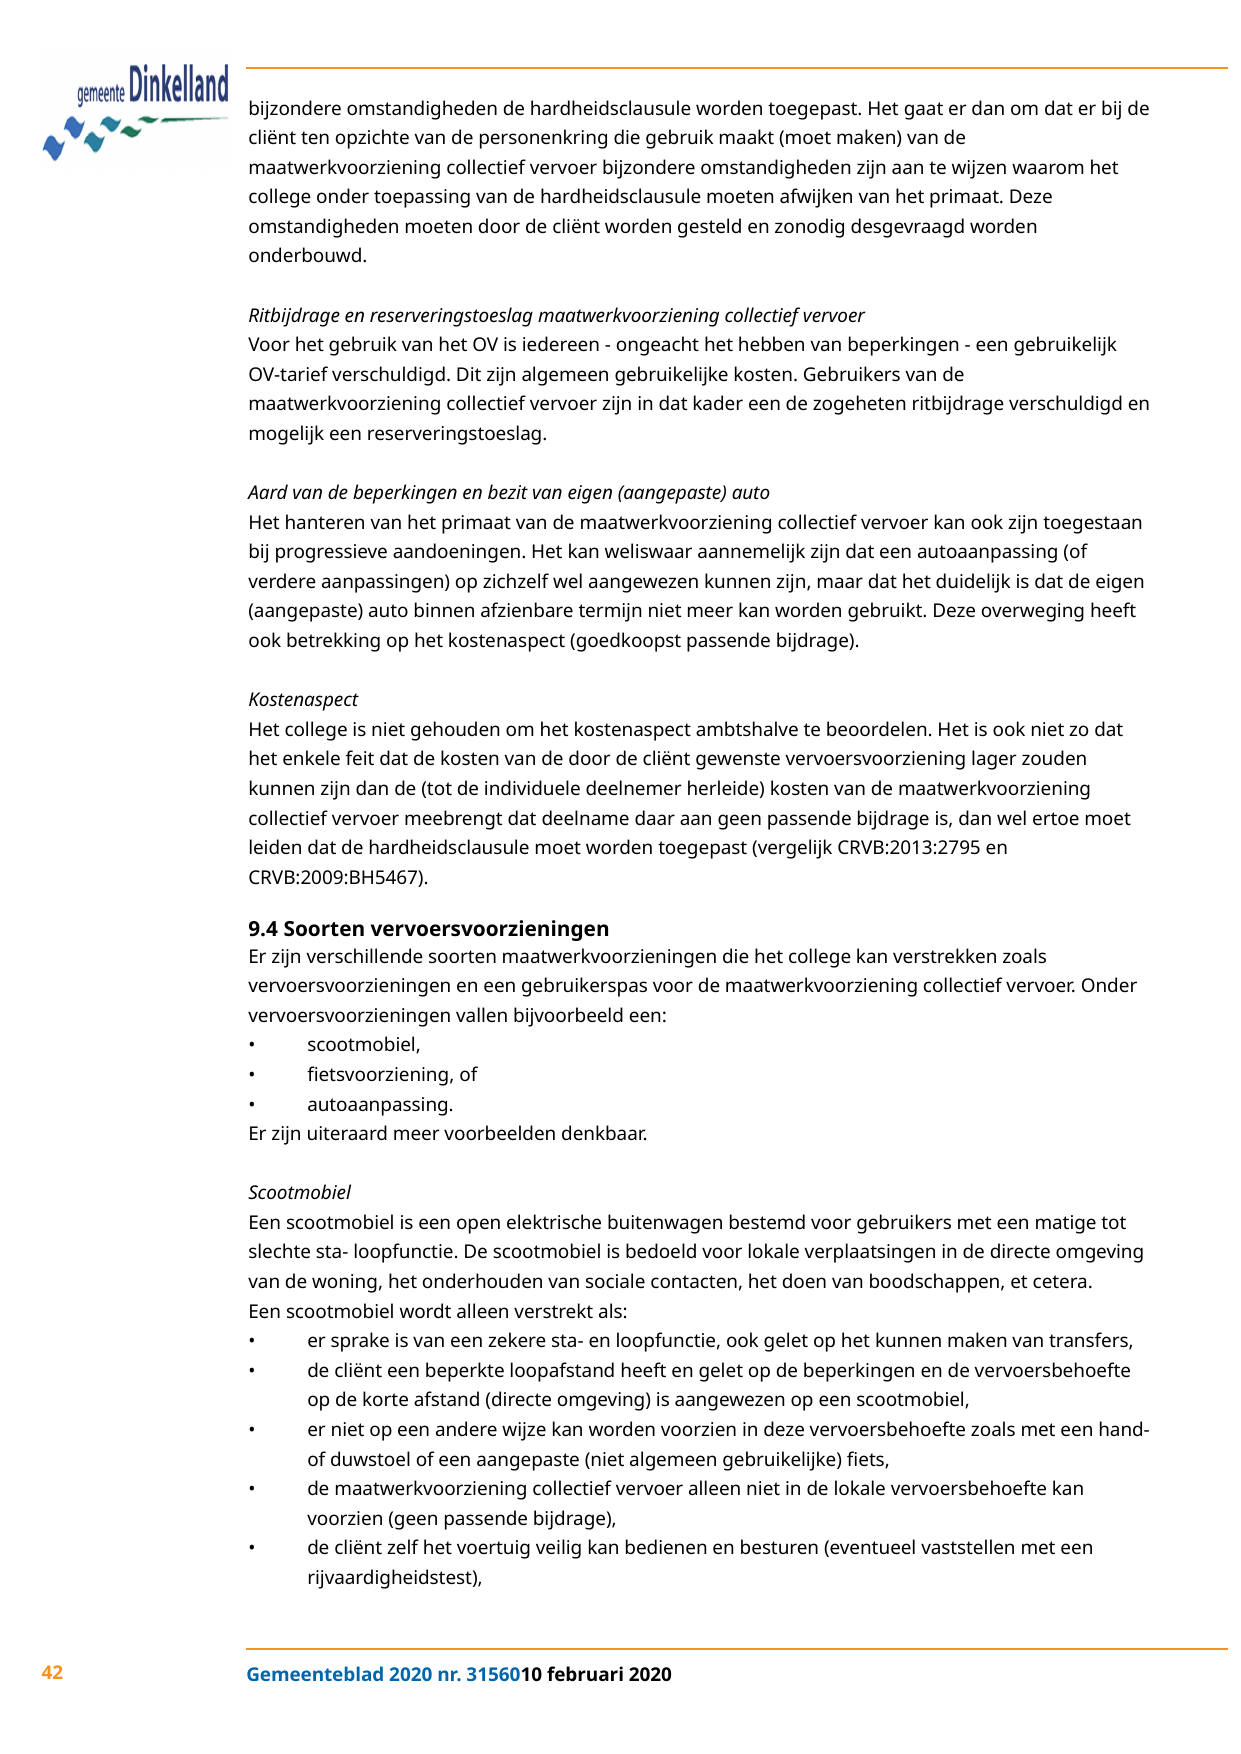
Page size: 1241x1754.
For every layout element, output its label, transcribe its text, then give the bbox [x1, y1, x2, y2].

list de cliënt zelf het voertuig veilig kan bedienen en besturen (eventueel vaststellen met een rijvaardigheidstest), [248, 1534, 1152, 1590]
text Een scootmobiel is een open elektrische buitenwagen bestemd voor gebruikers met een matige tot slechte sta- loopfunctie. De scootmobiel is bedoeld voor lokale verplaatsingen in de directe omgeving van de woning, het onderhouden van sociale contacten, het doen van boodschappen, et cetera. [248, 1209, 1152, 1294]
text Het hanteren van het primaat van de maatwerkvoorziening collectief vervoer kan ook zijn toegestaan bij progressieve aandoeningen. Het kan weliswaar aannemelijk zijn dat een autoaanpassing (of verdere aanpassingen) op zichzelf wel aangewezen kunnen zijn, maar dat het duidelijk is dat de eigen (aangepaste) auto binnen afzienbare termijn niet meer kan worden gebruikt. Deze overweging heeft ook betrekking op het kostenaspect (goedkoopst passende bijdrage). [248, 509, 1152, 653]
text Kostenaspect [248, 686, 1152, 712]
text Voor het gebruik van het OV is iedereen - ongeacht het hebben van beperkingen - een gebruikelijk OV-tarief verschuldigd. Dit zijn algemeen gebruikelijke kosten. Gebruikers van de maatwerkvoorziening collectief vervoer zijn in dat kader een de zogeheten ritbijdrage verschuldigd en mogelijk een reserveringstoeslag. [248, 331, 1152, 446]
list autoaanpassing. [248, 1091, 1152, 1116]
text Het college is niet gehouden om het kostenaspect ambtshalve te beoordelen. Het is ook niet zo dat het enkele feit dat de kosten van de door de cliënt gewenste vervoersvoorziening lager zouden kunnen zijn dan de (tot de individuele deelnemer herleide) kosten van de maatwerkvoorziening collectief vervoer meebrengt dat deelname daar aan geen passende bijdrage is, dan wel ertoe moet leiden dat de hardheidsclausule moet worden toegepast (vergelijk CRVB:2013:2795 en CRVB:2009:BH5467). [248, 716, 1152, 890]
text Er zijn verschillende soorten maatwerkvoorzieningen die het college kan verstrekken zoals vervoersvoorzieningen en een gebruikerspas voor de maatwerkvoorziening collectief vervoer. Onder vervoersvoorzieningen vallen bijvoorbeeld een: [248, 943, 1152, 1028]
text Scootmobiel [248, 1179, 1152, 1205]
text Ritbijdrage en reserveringstoeslag maatwerkvoorziening collectief vervoer [248, 302, 1152, 328]
text Er zijn uiteraard meer voorbeelden denkbaar. [248, 1120, 1152, 1146]
text bijzondere omstandigheden de hardheidsclausule worden toegepast. Het gaat er dan om dat er bij de cliënt ten opzichte van de personenkring die gebruik maakt (moet maken) van de maatwerkvoorziening collectief vervoer bijzondere omstandigheden zijn aan te wijzen waarom het college onder toepassing van de hardheidsclausule moeten afwijken van het primaat. Deze omstandigheden moeten door de cliënt worden gesteld en zonodig desgevraagd worden onderbouwd. [248, 95, 1152, 268]
list de maatwerkvoorziening collectief vervoer alleen niet in de lokale vervoersbehoefte kan voorzien (geen passende bijdrage), [248, 1475, 1152, 1531]
list scootmobiel, [248, 1032, 1152, 1057]
text Aard van de beperkingen en bezit van eigen (aangepaste) auto [248, 479, 1152, 505]
list de cliënt een beperkte loopafstand heeft en gelet op de beperkingen en de vervoersbehoefte op de korte afstand (directe omgeving) is aangewezen op een scootmobiel, [248, 1357, 1152, 1412]
text 9.4 Soorten vervoersvoorzieningen [248, 914, 1152, 943]
text Een scootmobiel wordt alleen verstrekt als: [248, 1298, 1152, 1323]
list fietsvoorziening, of [248, 1061, 1152, 1087]
picture [41, 47, 231, 172]
list er sprake is van een zekere sta- en loopfunctie, ook gelet op het kunnen maken van transfers, [248, 1327, 1152, 1353]
list er niet op een andere wijze kan worden voorzien in deze vervoersbehoefte zoals met een hand- of duwstoel of een aangepaste (niet algemeen gebruikelijke) fiets, [248, 1416, 1152, 1471]
